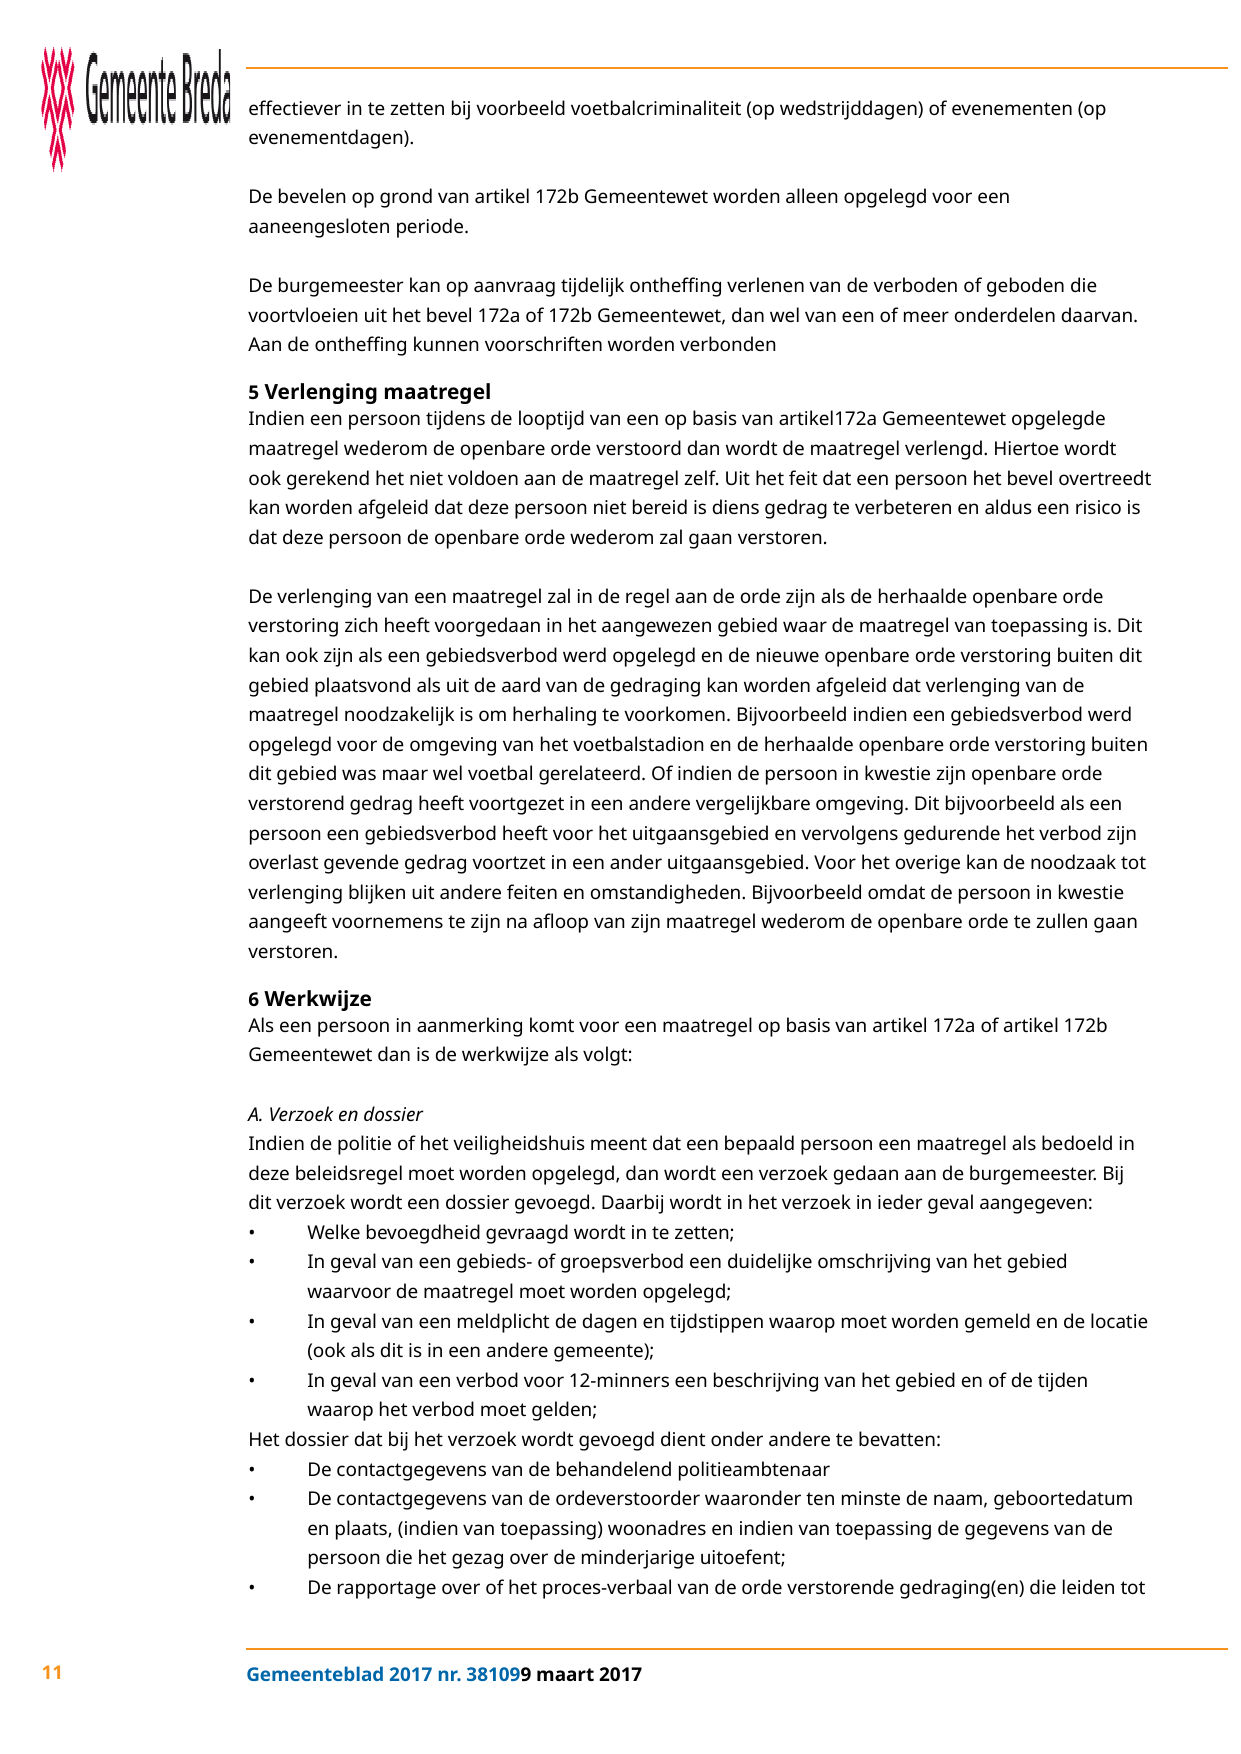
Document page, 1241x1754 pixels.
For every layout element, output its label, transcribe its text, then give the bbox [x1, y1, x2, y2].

list De contactgegevens van de ordeverstoorder waaronder ten minste de naam, geboortedatum en plaats, (indien van toepassing) woonadres en indien van toepassing de gegevens van de persoon die het gezag over de minderjarige uitoefent; [248, 1485, 1152, 1570]
text 6 Werkwijze [248, 984, 1152, 1012]
text Indien een persoon tijdens de looptijd van een op basis van artikel172a Gemeentewet opgelegde maatregel wederom de openbare orde verstoord dan wordt de maatregel verlengd. Hiertoe wordt ook gerekend het niet voldoen aan de maatregel zelf. Uit het feit dat een persoon het bevel overtreedt kan worden afgeleid dat deze persoon niet bereid is diens gedrag te verbeteren en aldus een risico is dat deze persoon de openbare orde wederom zal gaan verstoren. [248, 406, 1152, 549]
list In geval van een gebieds- of groepsverbod een duidelijke omschrijving van het gebied waarvoor de maatregel moet worden opgelegd; [248, 1249, 1152, 1304]
text 5 Verlenging maatregel [248, 377, 1152, 406]
text effectiever in te zetten bij voorbeeld voetbalcriminaliteit (op wedstrijddagen) of evenementen (op evenementdagen). [248, 95, 1152, 150]
list De contactgegevens van de behandelend politieambtenaar [248, 1456, 1152, 1482]
picture [41, 47, 231, 172]
text Indien de politie of het veiligheidshuis meent dat een bepaald persoon een maatregel als bedoeld in deze beleidsregel moet worden opgelegd, dan wordt een verzoek gedaan aan de burgemeester. Bij dit verzoek wordt een dossier gevoegd. Daarbij wordt in het verzoek in ieder geval aangegeven: [248, 1130, 1152, 1215]
list In geval van een verbod voor 12-minners een beschrijving van het gebied en of de tijden waarop het verbod moet gelden; [248, 1367, 1152, 1422]
list In geval van een meldplicht de dagen en tijdstippen waarop moet worden gemeld en de locatie (ook als dit is in een andere gemeente); [248, 1308, 1152, 1363]
text A. Verzoek en dossier [248, 1101, 1152, 1127]
text De verlenging van een maatregel zal in de regel aan de orde zijn als de herhaalde openbare orde verstoring zich heeft voorgedaan in het aangewezen gebied waar de maatregel van toepassing is. Dit kan ook zijn als een gebiedsverbod werd opgelegd en de nieuwe openbare orde verstoring buiten dit gebied plaatsvond als uit de aard van de gedraging kan worden afgeleid dat verlenging van de maatregel noodzakelijk is om herhaling te voorkomen. Bijvoorbeeld indien een gebiedsverbod werd opgelegd voor de omgeving van het voetbalstadion en de herhaalde openbare orde verstoring buiten dit gebied was maar wel voetbal gerelateerd. Of indien de persoon in kwestie zijn openbare orde verstorend gedrag heeft voortgezet in een andere vergelijkbare omgeving. Dit bijvoorbeeld als een persoon een gebiedsverbod heeft voor het uitgaansgebied en vervolgens gedurende het verbod zijn overlast gevende gedrag voortzet in een ander uitgaansgebied. Voor het overige kan de noodzaak tot verlenging blijken uit andere feiten en omstandigheden. Bijvoorbeeld omdat de persoon in kwestie aangeeft voornemens te zijn na afloop van zijn maatregel wederom de openbare orde te zullen gaan verstoren. [248, 583, 1152, 964]
list Welke bevoegdheid gevraagd wordt in te zetten; [248, 1219, 1152, 1245]
list De rapportage over of het proces-verbaal van de orde verstorende gedraging(en) die leiden tot [248, 1574, 1152, 1600]
text Het dossier dat bij het verzoek wordt gevoegd dient onder andere te bevatten: [248, 1426, 1152, 1452]
text De bevelen op grond van artikel 172b Gemeentewet worden alleen opgelegd voor een aaneengesloten periode. [248, 183, 1152, 239]
text Als een persoon in aanmerking komt voor een maatregel op basis van artikel 172a of artikel 172b Gemeentewet dan is de werkwijze als volgt: [248, 1012, 1152, 1067]
text De burgemeester kan op aanvraag tijdelijk ontheffing verlenen van de verboden of geboden die voortvloeien uit het bevel 172a of 172b Gemeentewet, dan wel van een of meer onderdelen daarvan. Aan de ontheffing kunnen voorschriften worden verbonden [248, 272, 1152, 357]
